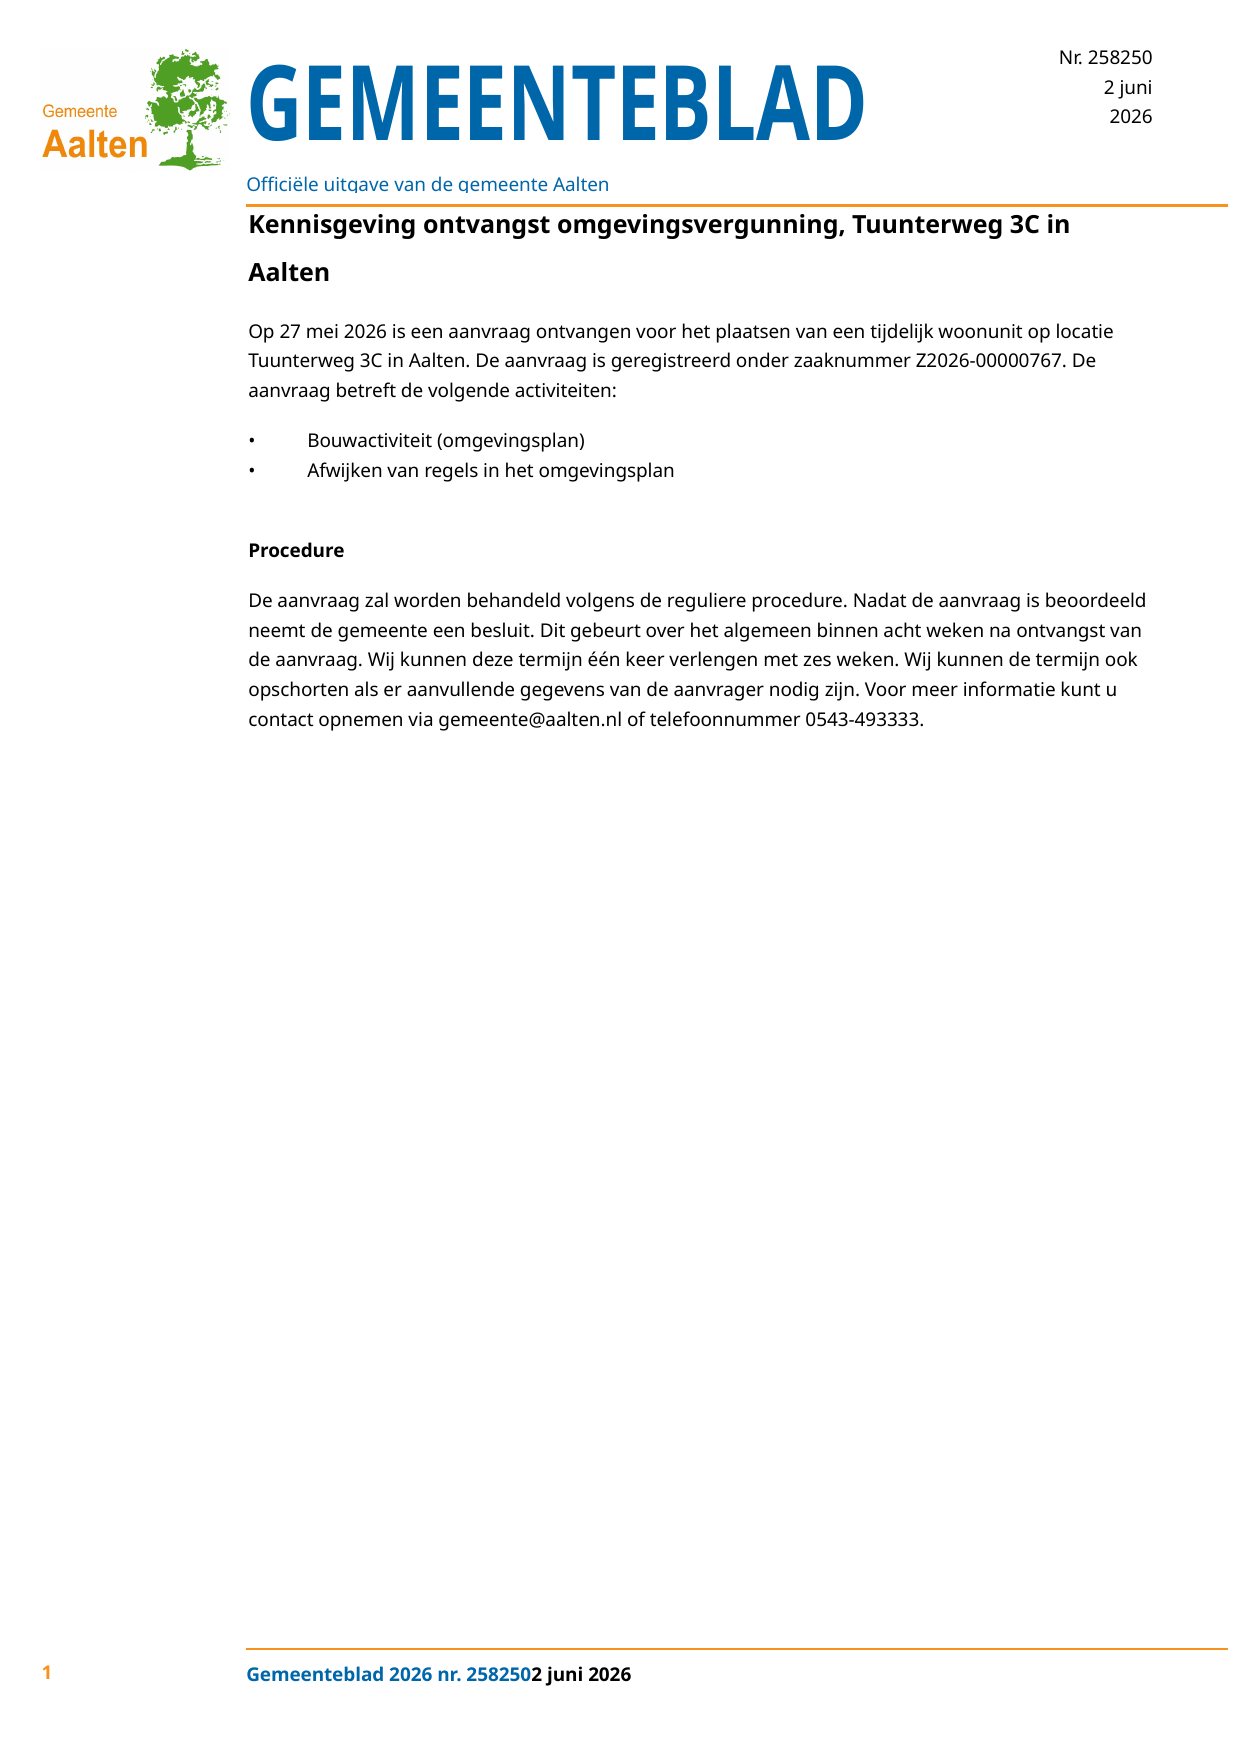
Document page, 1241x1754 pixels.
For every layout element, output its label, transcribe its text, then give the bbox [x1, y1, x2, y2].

picture [41, 47, 231, 172]
text Procedure [248, 537, 1152, 563]
text Kennisgeving ontvangst omgevingsvergunning, Tuunterweg 3C in Aalten [248, 207, 1152, 288]
list Bouwactiviteit (omgevingsplan) [248, 427, 1152, 453]
text De aanvraag zal worden behandeld volgens de reguliere procedure. Nadat de aanvraag is beoordeeld neemt de gemeente een besluit. Dit gebeurt over het algemeen binnen acht weken na ontvangst van de aanvraag. Wij kunnen deze termijn één keer verlengen met zes weken. Wij kunnen de termijn ook opschorten als er aanvullende gegevens van de aanvrager nodig zijn. Voor meer informatie kunt u contact opnemen via gemeente@aalten.nl of telefoonnummer 0543-493333. [248, 587, 1152, 732]
list Afwijken van regels in het omgevingsplan [248, 457, 1152, 483]
text Op 27 mei 2026 is een aanvraag ontvangen voor het plaatsen van een tijdelijk woonunit op locatie Tuunterweg 3C in Aalten. De aanvraag is geregistreerd onder zaaknummer Z2026-00000767. De aanvraag betreft de volgende activiteiten: [248, 318, 1152, 403]
